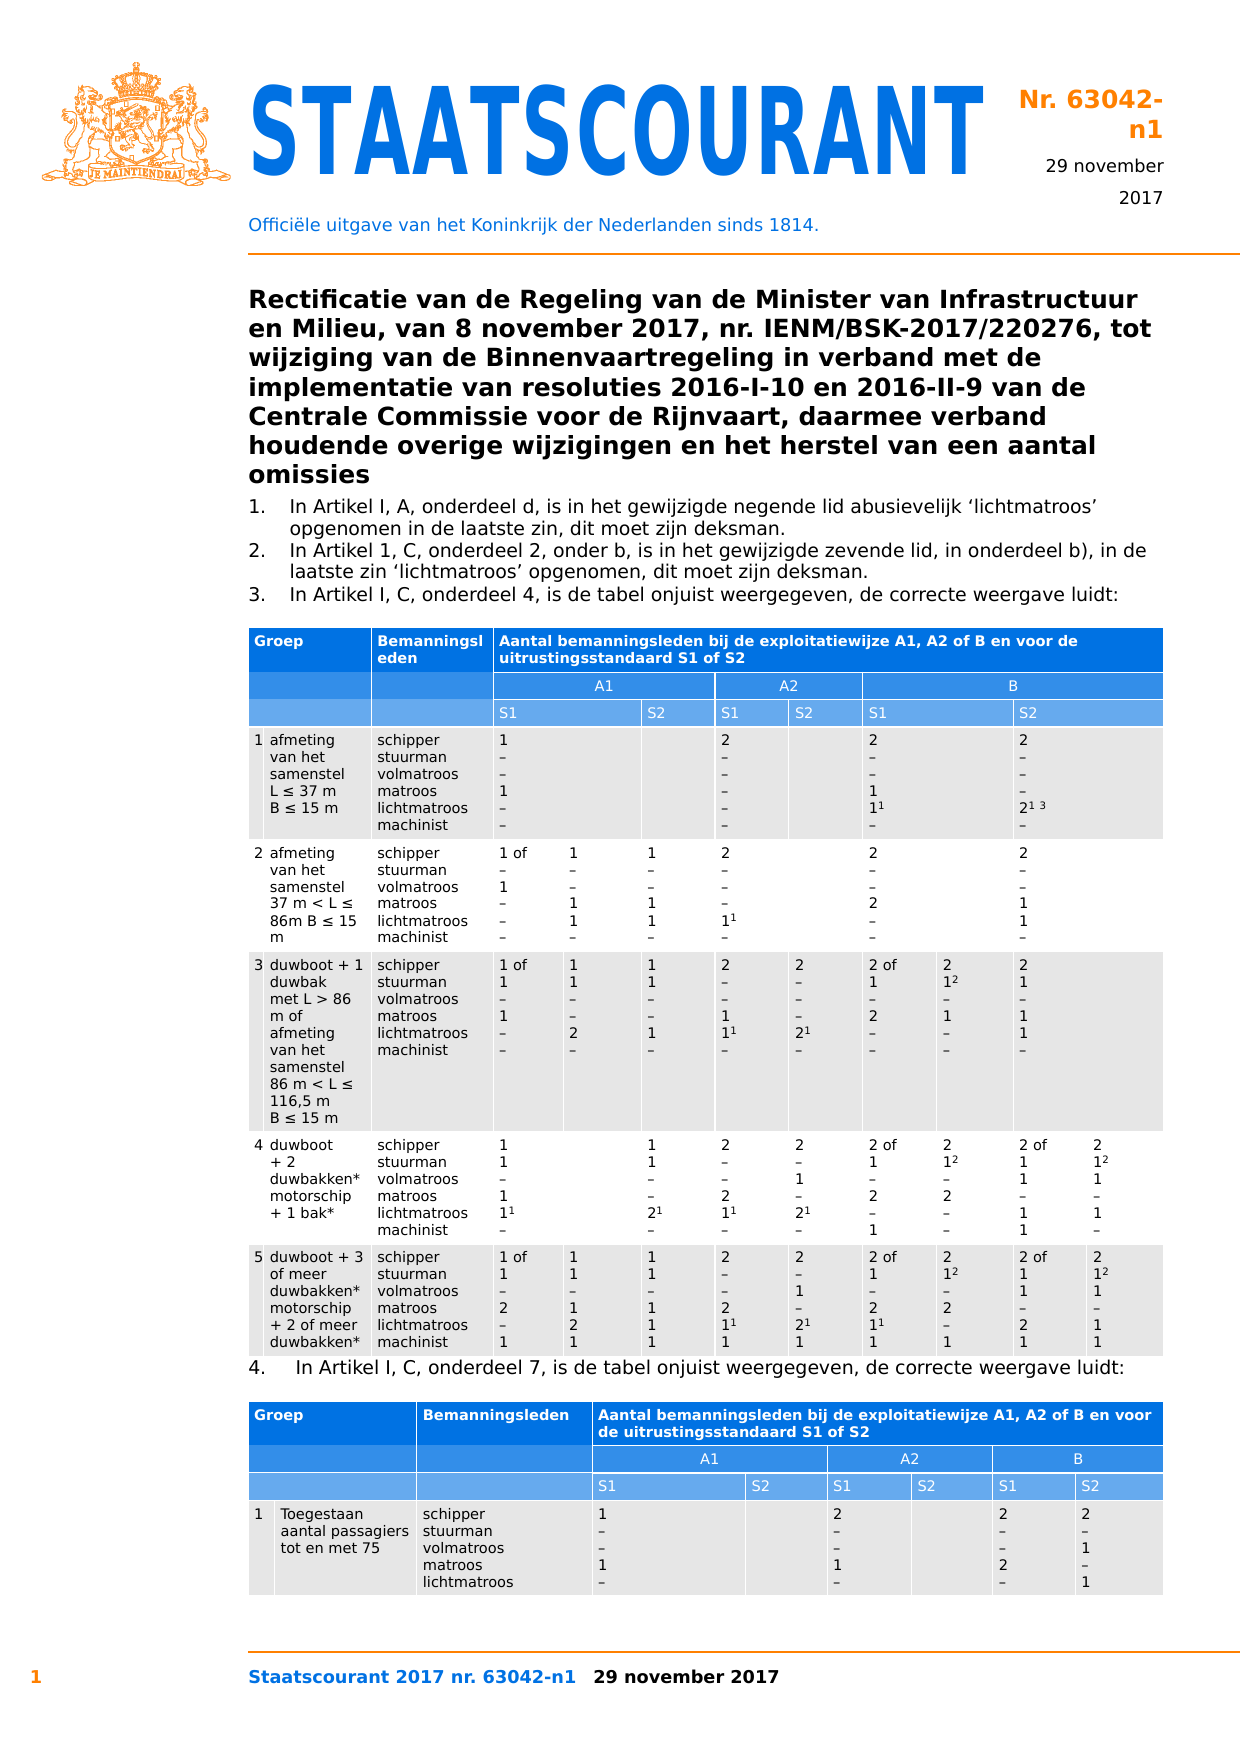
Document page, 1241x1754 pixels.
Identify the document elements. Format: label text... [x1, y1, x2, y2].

table_cell afmeting van het samenstel 37 m < L ≤ 86m B ≤ 15 m [264, 840, 371, 951]
table_cell B [863, 673, 1163, 699]
table_cell 2 – 1 – 21 1 [789, 1245, 862, 1356]
table_cell schipper stuurman volmatroos matroos lichtmatroos [417, 1501, 592, 1595]
table_cell 29 november [998, 150, 1240, 182]
table_cell 2 of 1 – 2 11 1 [863, 1245, 936, 1356]
table_cell S1 [494, 700, 641, 726]
table_cell schipper stuurman volmatroos matroos lichtmatroos machinist [372, 1132, 493, 1243]
table_cell Officiële uitgave van het Koninkrijk der Nederlanden sinds 1814. [248, 215, 1240, 253]
table_cell A2 [716, 673, 862, 699]
table_cell 2 – 1 – 1 [1076, 1501, 1163, 1595]
table_cell A1 [593, 1446, 827, 1472]
table_cell 2 12 – 2 – – [937, 1132, 1013, 1243]
table_cell 2 – – 2 – – [863, 840, 1013, 951]
table_cell 1 1 – – 2 – [564, 952, 641, 1131]
table_cell 2 of 1 1 – 1 1 [1014, 1132, 1086, 1243]
table_cell S2 [912, 1474, 992, 1500]
table_cell 5 [249, 1245, 263, 1356]
table_cell S2 [1076, 1474, 1163, 1500]
table_cell S1 [716, 700, 788, 726]
table_cell 2 [249, 840, 263, 951]
table_header [25, 62, 248, 253]
table_cell 2 of 1 – 2 – 1 [863, 1132, 936, 1243]
table_cell 2 – – – 21 3 – [1014, 728, 1163, 839]
text 4. In Artikel I, C, onderdeel 7, is de tabel onjuist weergegeven, de correcte weergave luidt: [248, 1357, 1163, 1379]
table_cell 1 of 1 – 2 – 1 [494, 1245, 563, 1356]
table_cell 2 – – 2 11 – [716, 1132, 788, 1243]
table_cell 4 [249, 1132, 263, 1243]
table_cell Toegestaan aantal passagiers tot en met 75 [275, 1501, 416, 1595]
table_header Groep [249, 628, 371, 672]
table_cell 2017 [998, 183, 1240, 215]
table_cell 2 – – 2 11 1 [716, 1245, 788, 1356]
table_cell [912, 1501, 992, 1595]
table_cell schipper stuurman volmatroos matroos lichtmatroos machinist [372, 728, 493, 839]
table_cell 2 1 – 1 1 – [1014, 952, 1163, 1131]
table_cell 1 – – 1 1 – [564, 840, 641, 951]
table_cell [789, 728, 862, 839]
table_header Bemanningsleden [417, 1402, 592, 1445]
table_cell duwboot + 3 of meer duwbakken* motorschip + 2 of meer duwbakken* [264, 1245, 371, 1356]
table_cell 2 of 1 1 – 2 1 [1014, 1245, 1086, 1356]
table_cell S2 [746, 1474, 827, 1500]
table_cell schipper stuurman volmatroos matroos lichtmatroos machinist [372, 1245, 493, 1356]
table_cell 2 – – 2 – [993, 1501, 1075, 1595]
text 1. In Artikel I, A, onderdeel d, is in het gewijzigde negende lid abusievelijk ‘lichtmatroos’ opgenomen in de laatste zin, dit moet zijn deksman. [248, 496, 1163, 539]
table_cell S1 [828, 1474, 911, 1500]
table_cell S1 [593, 1474, 745, 1500]
table_cell afmeting van het samenstel L ≤ 37 m B ≤ 15 m [264, 728, 371, 839]
table_cell schipper stuurman volmatroos matroos lichtmatroos machinist [372, 952, 493, 1131]
table_cell 1 – – 1 – – [494, 728, 641, 839]
table_cell [642, 728, 714, 839]
table_cell 1 1 – 1 11 – [494, 1132, 641, 1243]
table_cell 1 [249, 728, 263, 839]
table_cell S2 [789, 700, 862, 726]
table_header Aantal bemanningsleden bij de exploitatiewijze A1, A2 of B en voor de uitrustingsstandaard S1 of S2 [593, 1402, 1163, 1445]
table_cell 2 of 1 – 2 – – [863, 952, 936, 1131]
table_cell 1 – – 1 – [593, 1501, 745, 1595]
table_cell 1 of – 1 – – – [494, 840, 563, 951]
table_cell 2 12 1 – 1 1 [1087, 1245, 1163, 1356]
table_header Nr. 63042-n1 [998, 62, 1240, 150]
table_cell 2 – – – 21 – [789, 952, 862, 1131]
table_cell 2 – 1 – 21 – [789, 1132, 862, 1243]
table_header Groep [249, 1402, 416, 1445]
table_cell 2 – – – 11 – [716, 840, 788, 951]
text 2. In Artikel 1, C, onderdeel 2, onder b, is in het gewijzigde zevende lid, in onderdeel b), in de laatste zin ‘lichtmatroos’ opgenomen, dit moet zijn deksman. [248, 539, 1163, 583]
subtitle Rectificatie van de Regeling van de Minister van Infrastructuur en Milieu, van 8 november 2017, nr. IENM/BSK-2017/220276, tot wijziging van de Binnenvaartregeling in verband met de implementatie van resoluties 2016-I-10 en 2016-II-9 van de Centrale Commissie voor de Rijnvaart, daarmee verband houdende overige wijzigingen en het herstel van een aantal omissies [248, 285, 1163, 489]
table_cell [746, 1501, 827, 1595]
table_cell 2 – – 1 11 – [863, 728, 1013, 839]
table_cell 2 – – 1 – [828, 1501, 911, 1595]
table_cell 1 – – 1 1 – [642, 840, 714, 951]
table_cell S1 [863, 700, 1013, 726]
table_cell 2 12 1 – 1 – [1087, 1132, 1163, 1243]
table_header Bemanningsleden [372, 628, 493, 672]
table_cell S2 [1014, 700, 1163, 726]
table_cell 2 – – – – – [716, 728, 788, 839]
table_cell 1 1 – 1 2 1 [564, 1245, 641, 1356]
table_cell S1 [993, 1474, 1075, 1500]
text 3. In Artikel I, C, onderdeel 4, is de tabel onjuist weergegeven, de correcte weergave luidt: [248, 583, 1163, 605]
table_header Aantal bemanningsleden bij de exploitatiewijze A1, A2 of B en voor de uitrustingsstandaard S1 of S2 [494, 628, 1163, 672]
table_header STAATSCOURANT [248, 62, 998, 215]
table_cell duwboot + 1 duwbak met L > 86 m of afmeting van het samenstel 86 m < L ≤ 116,5 m B ≤ 15 m [264, 952, 371, 1131]
table_cell schipper stuurman volmatroos matroos lichtmatroos machinist [372, 840, 493, 951]
table_cell 1 1 – – 1 – [642, 952, 714, 1131]
table_cell 1 1 – 1 1 1 [642, 1245, 714, 1356]
table_cell A1 [494, 673, 714, 699]
table_cell S2 [642, 700, 714, 726]
table_cell A2 [828, 1446, 992, 1472]
table_cell 1 of 1 – 1 – – [494, 952, 563, 1131]
table_cell [789, 840, 862, 951]
table_cell 2 12 – 2 – 1 [937, 1245, 1013, 1356]
table_cell 1 [249, 1501, 274, 1595]
table_cell 2 – – 1 11 – [716, 952, 788, 1131]
table_cell 3 [249, 952, 263, 1131]
table_cell 2 12 – 1 – – [937, 952, 1013, 1131]
table_cell 1 1 – – 21 – [642, 1132, 714, 1243]
table_cell duwboot + 2 duwbakken* motorschip + 1 bak* [264, 1132, 371, 1243]
picture [41, 62, 231, 186]
table_cell B [993, 1446, 1163, 1472]
table_cell 2 – – 1 1 – [1014, 840, 1163, 951]
